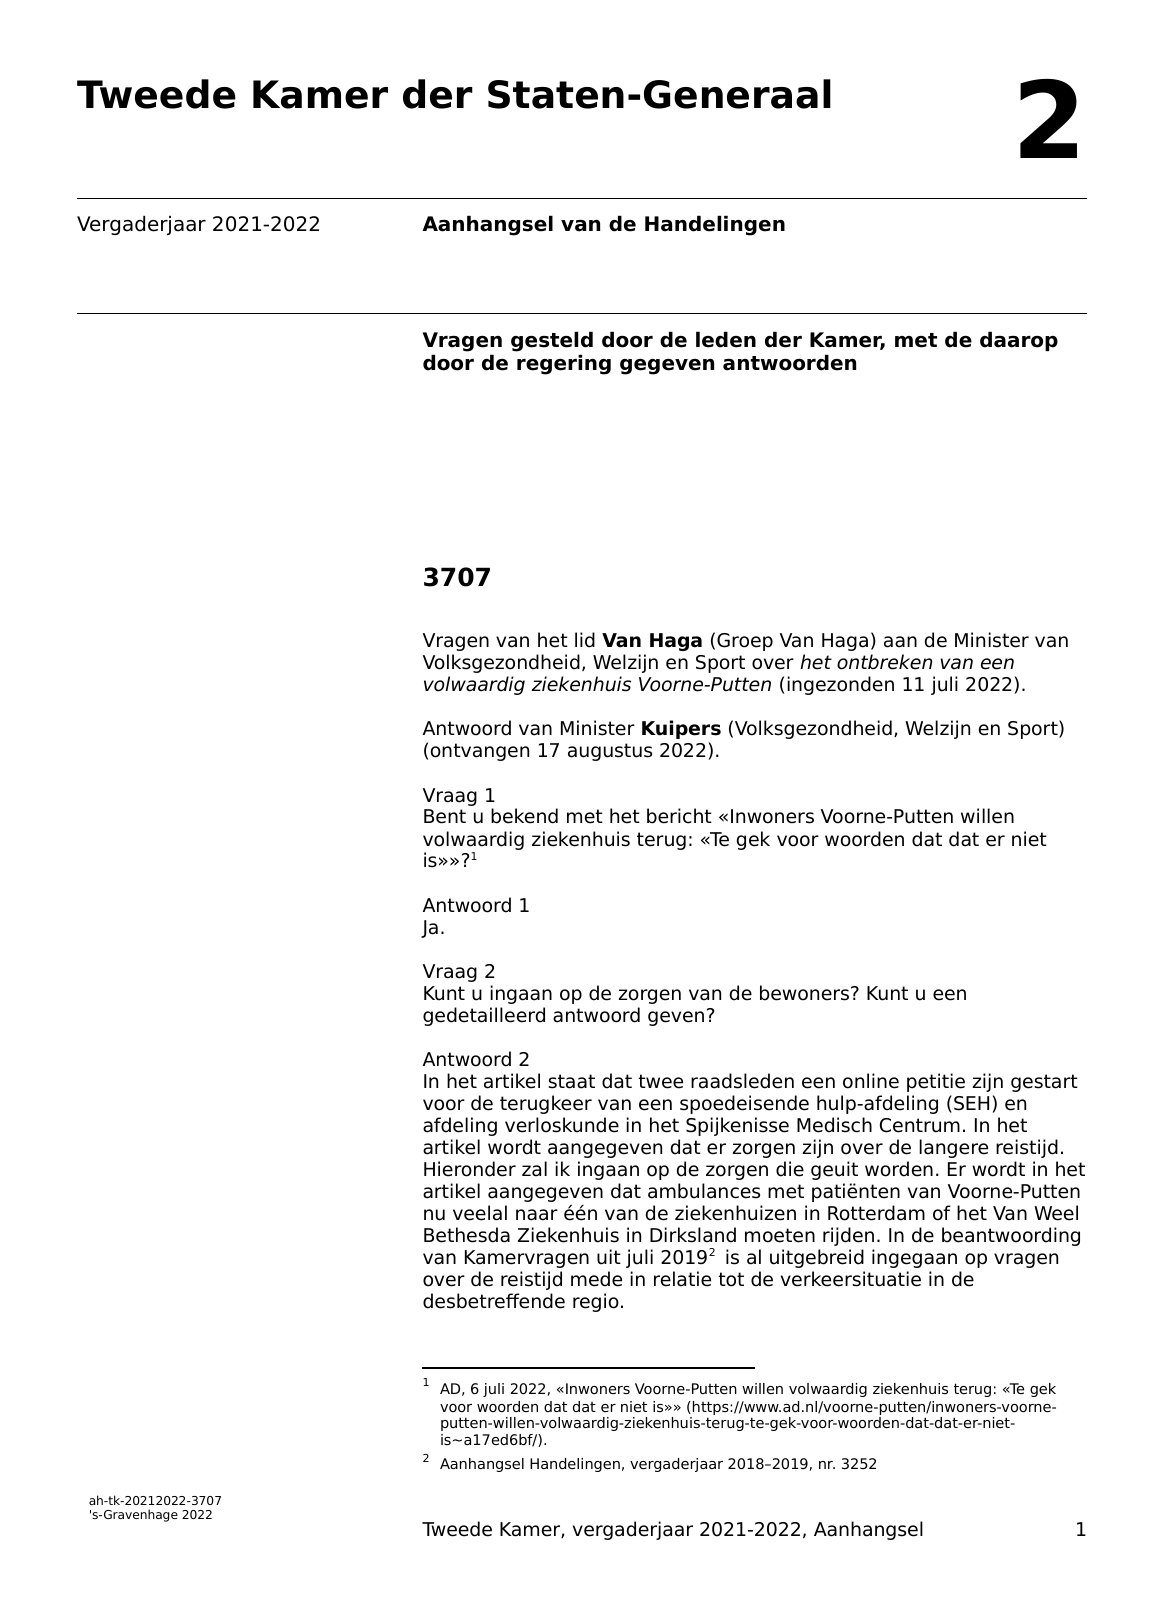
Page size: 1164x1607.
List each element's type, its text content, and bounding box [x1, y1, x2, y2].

text Antwoord van Minister Kuipers (Volksgezondheid, Welzijn en Sport) (ontvangen 17 augustus 2022). [422, 718, 1087, 762]
text In het artikel staat dat twee raadsleden een online petitie zijn gestart voor de terugkeer van een spoedeisende hulp-afdeling (SEH) en afdeling verloskunde in het Spijkenisse Medisch Centrum. In het artikel wordt aangegeven dat er zorgen zijn over de langere reistijd. [422, 1071, 1087, 1159]
table_cell Aanhangsel van de Handelingen [422, 199, 1087, 313]
text Antwoord 2 [422, 1049, 1087, 1071]
table_header 2 [886, 59, 1087, 198]
table_cell [77, 314, 422, 375]
text Vragen van het lid Van Haga (Groep Van Haga) aan de Minister van Volksgezondheid, Welzijn en Sport over het ontbreken van een volwaardig ziekenhuis Voorne-Putten (ingezonden 11 juli 2022). [422, 630, 1087, 696]
table_cell Vragen gesteld door de leden der Kamer, met de daarop door de regering gegeven antwoorden [422, 314, 1087, 375]
text Ja. [422, 917, 1087, 938]
text AD, 6 juli 2022, «Inwoners Voorne-Putten willen volwaardig ziekenhuis terug: «Te gek voor woorden dat dat er niet is»» (https://www.ad.nl/voorne-putten/inwoners-voorne-putten-willen-volwaardig-ziekenhuis-terug-te-gek-voor-woorden-dat-dat-er-niet-is~a17ed6bf/). [422, 1377, 1087, 1449]
text ah-tk-20212022-3707 [88, 1494, 323, 1508]
text Kunt u ingaan op de zorgen van de bewoners? Kunt u een gedetailleerd antwoord geven? [422, 983, 1087, 1027]
text Hieronder zal ik ingaan op de zorgen die geuit worden. Er wordt in het artikel aangegeven dat ambulances met patiënten van Voorne-Putten nu veelal naar één van de ziekenhuizen in Rotterdam of het Van Weel Bethesda Ziekenhuis in Dirksland moeten rijden. In de beantwoording van Kamervragen uit juli 2019 is al uitgebreid ingegaan op vragen over de reistijd mede in relatie tot de verkeersituatie in de desbetreffende regio. [422, 1159, 1087, 1313]
text 3707 [422, 563, 1087, 592]
text Vraag 1 [422, 784, 1087, 806]
table_cell Vergaderjaar 2021-2022 [77, 199, 422, 313]
text Aanhangsel Handelingen, vergaderjaar 2018–2019, nr. 3252 [422, 1452, 1087, 1474]
text Vraag 2 [422, 961, 1087, 983]
text Bent u bekend met het bericht «Inwoners Voorne-Putten willen volwaardig ziekenhuis terug: «Te gek voor woorden dat dat er niet is»»? [422, 806, 1087, 872]
text 's-Gravenhage 2022 [88, 1508, 323, 1522]
table_header Tweede Kamer der Staten-Generaal [77, 59, 886, 198]
text Antwoord 1 [422, 894, 1087, 917]
